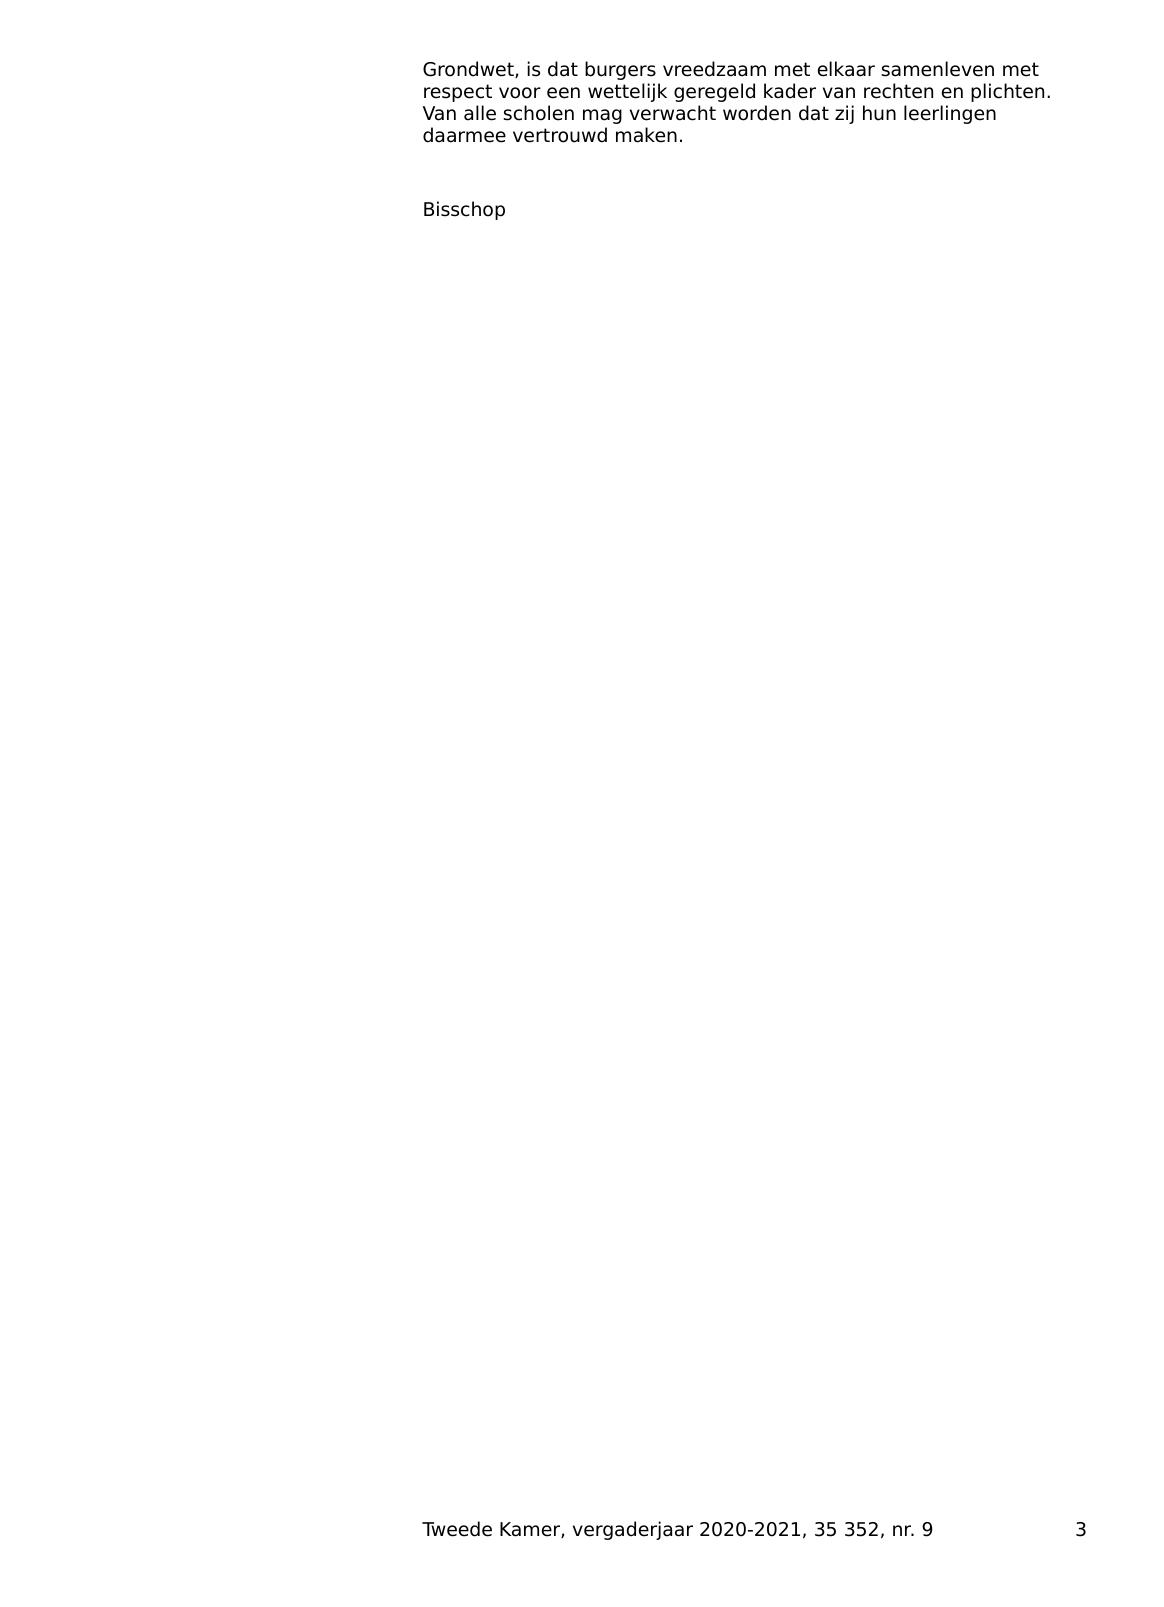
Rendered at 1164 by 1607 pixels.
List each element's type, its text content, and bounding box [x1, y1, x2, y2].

text Bisschop [422, 177, 1087, 221]
text Grondwet, is dat burgers vreedzaam met elkaar samenleven met respect voor een wettelijk geregeld kader van rechten en plichten. Van alle scholen mag verwacht worden dat zij hun leerlingen daarmee vertrouwd maken. [422, 59, 1087, 147]
